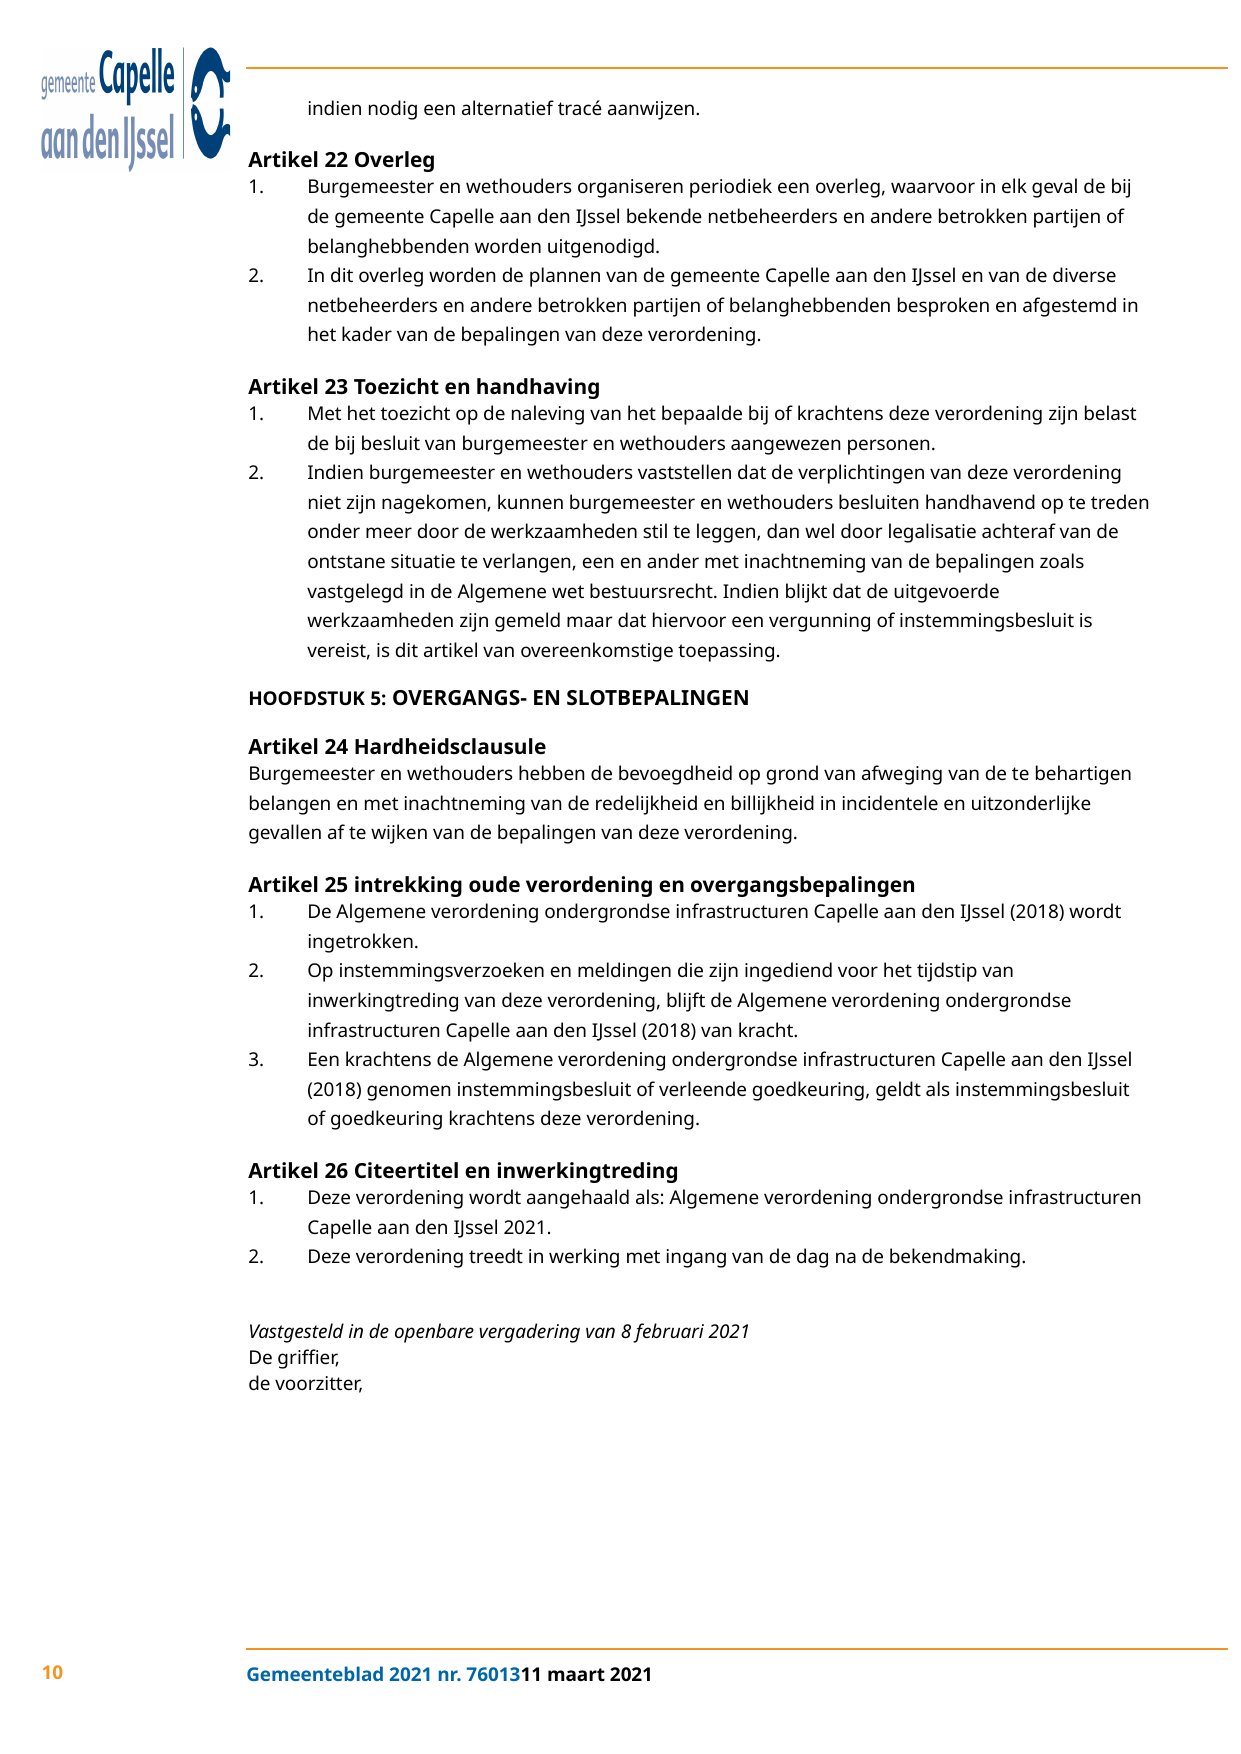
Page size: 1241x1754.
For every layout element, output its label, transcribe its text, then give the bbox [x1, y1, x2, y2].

text Artikel 25 intrekking oude verordening en overgangsbepalingen [248, 870, 1152, 898]
list indien nodig een alternatief tracé aanwijzen. [248, 95, 1152, 121]
text Artikel 26 Citeertitel en inwerkingtreding [248, 1156, 1152, 1184]
list Indien burgemeester en wethouders vaststellen dat de verplichtingen van deze verordening niet zijn nagekomen, kunnen burgemeester en wethouders besluiten handhavend op te treden onder meer door de werkzaamheden stil te leggen, dan wel door legalisatie achteraf van de ontstane situatie te verlangen, een en ander met inachtneming van de bepalingen zoals vastgelegd in de Algemene wet bestuursrecht. Indien blijkt dat de uitgevoerde werkzaamheden zijn gemeld maar dat hiervoor een vergunning of instemmingsbesluit is vereist, is dit artikel van overeenkomstige toepassing. [248, 459, 1152, 663]
text Artikel 24 Hardheidsclausule [248, 732, 1152, 760]
text Vastgesteld in de openbare vergadering van 8 februari 2021 [248, 1319, 1152, 1344]
list Op instemmingsverzoeken en meldingen die zijn ingediend voor het tijdstip van inwerkingtreding van deze verordening, blijft de Algemene verordening ondergrondse infrastructuren Capelle aan den IJssel (2018) van kracht. [248, 958, 1152, 1042]
list In dit overleg worden de plannen van de gemeente Capelle aan den IJssel en van de diverse netbeheerders en andere betrokken partijen of belanghebbenden besproken en afgestemd in het kader van de bepalingen van deze verordening. [248, 262, 1152, 347]
list Deze verordening treedt in werking met ingang van de dag na de bekendmaking. [248, 1243, 1152, 1269]
text Burgemeester en wethouders hebben de bevoegdheid op grond van afweging van de te behartigen belangen en met inachtneming van de redelijkheid en billijkheid in incidentele en uitzonderlijke gevallen af te wijken van de bepalingen van deze verordening. [248, 760, 1152, 845]
list Burgemeester en wethouders organiseren periodiek een overleg, waarvoor in elk geval de bij de gemeente Capelle aan den IJssel bekende netbeheerders en andere betrokken partijen of belanghebbenden worden uitgenodigd. [248, 174, 1152, 258]
picture [41, 47, 231, 172]
list Een krachtens de Algemene verordening ondergrondse infrastructuren Capelle aan den IJssel (2018) genomen instemmingsbesluit of verleende goedkeuring, geldt als instemmingsbesluit of goedkeuring krachtens deze verordening. [248, 1046, 1152, 1131]
list De Algemene verordening ondergrondse infrastructuren Capelle aan den IJssel (2018) wordt ingetrokken. [248, 898, 1152, 954]
list Met het toezicht op de naleving van het bepaalde bij of krachtens deze verordening zijn belast de bij besluit van burgemeester en wethouders aangewezen personen. [248, 400, 1152, 456]
text De griffier, [248, 1344, 1152, 1370]
list Deze verordening wordt aangehaald als: Algemene verordening ondergrondse infrastructuren Capelle aan den IJssel 2021. [248, 1184, 1152, 1240]
text Artikel 23 Toezicht en handhaving [248, 372, 1152, 400]
text Artikel 22 Overleg [248, 145, 1152, 174]
text HOOFDSTUK 5: OVERGANGS- EN SLOTBEPALINGEN [248, 683, 1152, 711]
text de voorzitter, [248, 1370, 1152, 1396]
